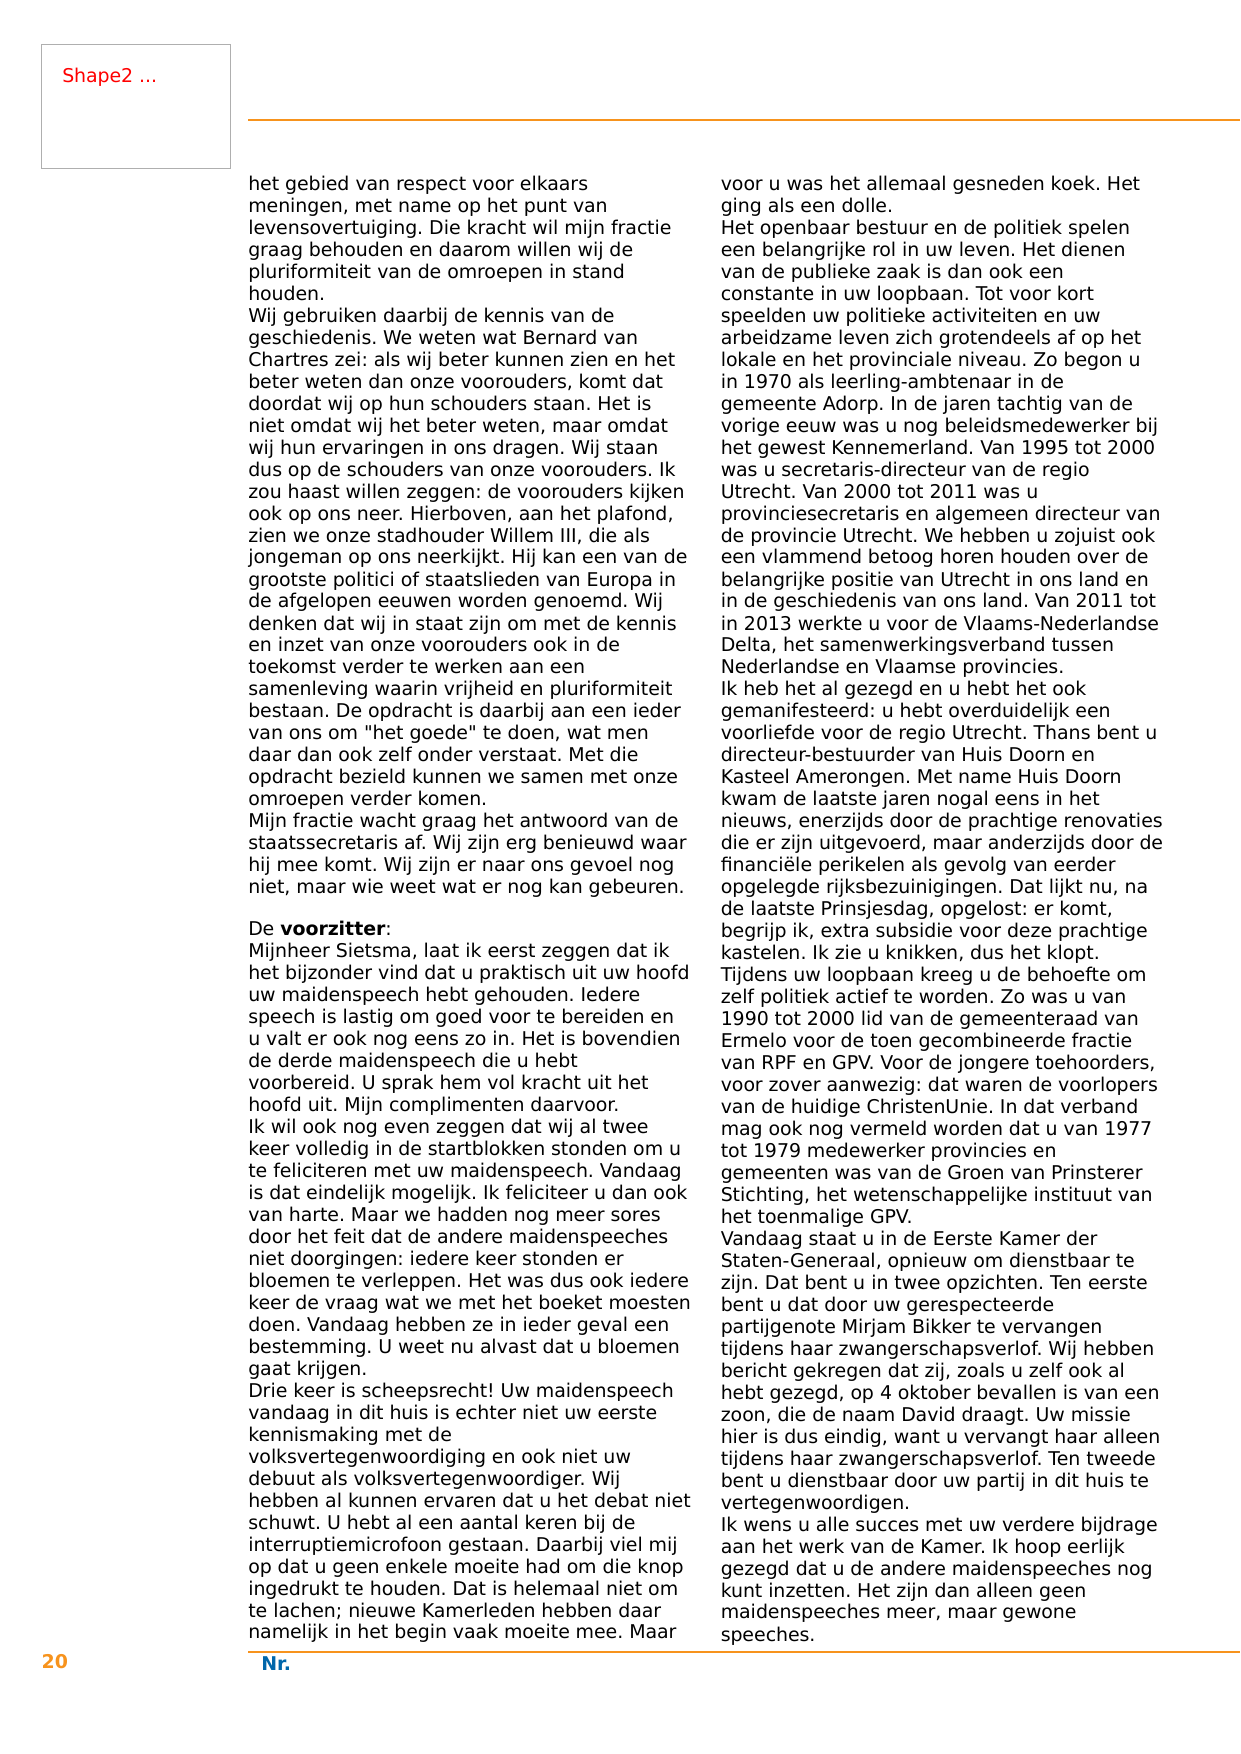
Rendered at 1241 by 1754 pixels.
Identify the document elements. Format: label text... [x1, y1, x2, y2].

text Tijdens uw loopbaan kreeg u de behoefte om zelf politiek actief te worden. Zo was u van 1990 tot 2000 lid van de gemeenteraad van Ermelo voor de toen gecombineerde fractie van RPF en GPV. Voor de jongere toehoorders, voor zover aanwezig: dat waren de voorlopers van de huidige ChristenUnie. In dat verband mag ook nog vermeld worden dat u van 1977 tot 1979 medewerker provincies en gemeenten was van de Groen van Prinsterer Stichting, het wetenschappelijke instituut van het toenmalige GPV. [721, 964, 1163, 1228]
text Ik wil ook nog even zeggen dat wij al twee keer volledig in de startblokken stonden om u te feliciteren met uw maidenspeech. Vandaag is dat eindelijk mogelijk. Ik feliciteer u dan ook van harte. Maar we hadden nog meer sores door het feit dat de andere maidenspeeches niet doorgingen: iedere keer stonden er bloemen te verleppen. Het was dus ook iedere keer de vraag wat we met het boeket moesten doen. Vandaag hebben ze in ieder geval een bestemming. U weet nu alvast dat u bloemen gaat krijgen. [248, 1116, 691, 1380]
text het gebied van respect voor elkaars meningen, met name op het punt van levensovertuiging. Die kracht wil mijn fractie graag behouden en daarom willen wij de pluriformiteit van de omroepen in stand houden. [248, 173, 691, 305]
text Het openbaar bestuur en de politiek spelen een belangrijke rol in uw leven. Het dienen van de publieke zaak is dan ook een constante in uw loopbaan. Tot voor kort speelden uw politieke activiteiten en uw arbeidzame leven zich grotendeels af op het lokale en het provinciale niveau. Zo begon u in 1970 als leerling-ambtenaar in de gemeente Adorp. In de jaren tachtig van de vorige eeuw was u nog beleidsmedewerker bij het gewest Kennemerland. Van 1995 tot 2000 was u secretaris-directeur van de regio Utrecht. Van 2000 tot 2011 was u provinciesecretaris en algemeen directeur van de provincie Utrecht. We hebben u zojuist ook een vlammend betoog horen houden over de belangrijke positie van Utrecht in ons land en in de geschiedenis van ons land. Van 2011 tot in 2013 werkte u voor de Vlaams-Nederlandse Delta, het samenwerkingsverband tussen Nederlandse en Vlaamse provincies. [721, 217, 1163, 678]
text Ik wens u alle succes met uw verdere bijdrage aan het werk van de Kamer. Ik hoop eerlijk gezegd dat u de andere maidenspeeches nog kunt inzetten. Het zijn dan alleen geen maidenspeeches meer, maar gewone speeches. [721, 1513, 1163, 1645]
text voor u was het allemaal gesneden koek. Het ging als een dolle. [721, 173, 1163, 217]
text Mijnheer Sietsma, laat ik eerst zeggen dat ik het bijzonder vind dat u praktisch uit uw hoofd uw maidenspeech hebt gehouden. Iedere speech is lastig om goed voor te bereiden en u valt er ook nog eens zo in. Het is bovendien de derde maidenspeech die u hebt voorbereid. U sprak hem vol kracht uit het hoofd uit. Mijn complimenten daarvoor. [248, 940, 691, 1116]
text De voorzitter: [248, 918, 691, 940]
text Vandaag staat u in de Eerste Kamer der Staten-Generaal, opnieuw om dienstbaar te zijn. Dat bent u in twee opzichten. Ten eerste bent u dat door uw gerespecteerde partijgenote Mirjam Bikker te vervangen tijdens haar zwangerschapsverlof. Wij hebben bericht gekregen dat zij, zoals u zelf ook al hebt gezegd, op 4 oktober bevallen is van een zoon, die de naam David draagt. Uw missie hier is dus eindig, want u vervangt haar alleen tijdens haar zwangerschapsverlof. Ten tweede bent u dienstbaar door uw partij in dit huis te vertegenwoordigen. [721, 1228, 1163, 1513]
text Mijn fractie wacht graag het antwoord van de staatssecretaris af. Wij zijn erg benieuwd waar hij mee komt. Wij zijn er naar ons gevoel nog niet, maar wie weet wat er nog kan gebeuren. [248, 810, 691, 898]
text Wij gebruiken daarbij de kennis van de geschiedenis. We weten wat Bernard van Chartres zei: als wij beter kunnen zien en het beter weten dan onze voorouders, komt dat doordat wij op hun schouders staan. Het is niet omdat wij het beter weten, maar omdat wij hun ervaringen in ons dragen. Wij staan dus op de schouders van onze voorouders. Ik zou haast willen zeggen: de voorouders kijken ook op ons neer. Hierboven, aan het plafond, zien we onze stadhouder Willem III, die als jongeman op ons neerkijkt. Hij kan een van de grootste politici of staatslieden van Europa in de afgelopen eeuwen worden genoemd. Wij denken dat wij in staat zijn om met de kennis en inzet van onze voorouders ook in de toekomst verder te werken aan een samenleving waarin vrijheid en pluriformiteit bestaan. De opdracht is daarbij aan een ieder van ons om "het goede" te doen, wat men daar dan ook zelf onder verstaat. Met die opdracht bezield kunnen we samen met onze omroepen verder komen. [248, 305, 691, 810]
text Drie keer is scheepsrecht! Uw maidenspeech vandaag in dit huis is echter niet uw eerste kennismaking met de volksvertegenwoordiging en ook niet uw debuut als volksvertegenwoordiger. Wij hebben al kunnen ervaren dat u het debat niet schuwt. U hebt al een aantal keren bij de interruptiemicrofoon gestaan. Daarbij viel mij op dat u geen enkele moeite had om die knop ingedrukt te houden. Dat is helemaal niet om te lachen; nieuwe Kamerleden hebben daar namelijk in het begin vaak moeite mee. Maar [248, 1380, 691, 1643]
text Ik heb het al gezegd en u hebt het ook gemanifesteerd: u hebt overduidelijk een voorliefde voor de regio Utrecht. Thans bent u directeur-bestuurder van Huis Doorn en Kasteel Amerongen. Met name Huis Doorn kwam de laatste jaren nogal eens in het nieuws, enerzijds door de prachtige renovaties die er zijn uitgevoerd, maar anderzijds door de financiële perikelen als gevolg van eerder opgelegde rijksbezuinigingen. Dat lijkt nu, na de laatste Prinsjesdag, opgelost: er komt, begrijp ik, extra subsidie voor deze prachtige kastelen. Ik zie u knikken, dus het klopt. [721, 678, 1163, 964]
